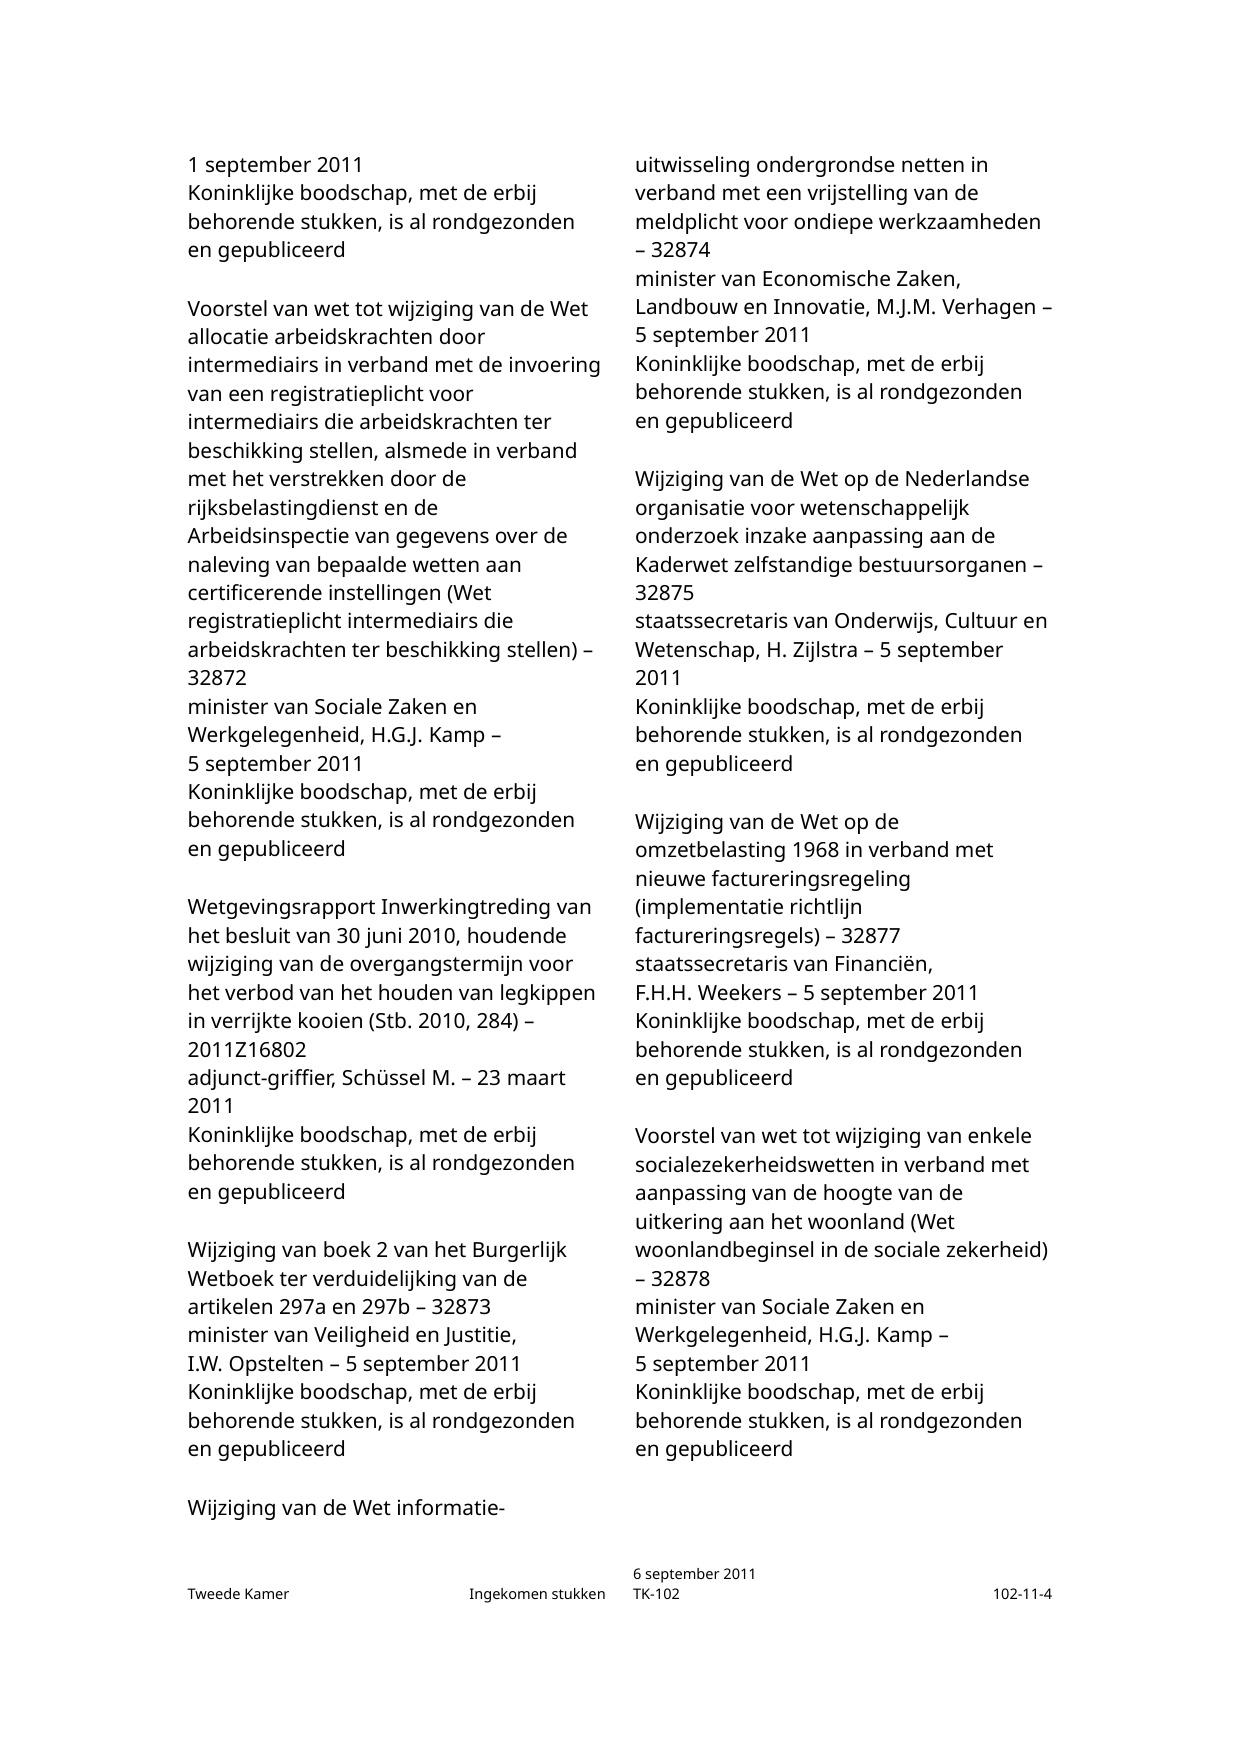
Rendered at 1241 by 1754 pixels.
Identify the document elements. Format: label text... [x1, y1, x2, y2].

text Koninklijke boodschap, met de erbij behorende stukken, is al rondgezonden en gepubliceerd [635, 1377, 1053, 1463]
text uitwisseling ondergrondse netten in verband met een vrijstelling van de meldplicht voor ondiepe werkzaamheden – 32874 [635, 150, 1053, 264]
text Voorstel van wet tot wijziging van de Wet allocatie arbeidskrachten door intermediairs in verband met de invoering van een registratieplicht voor intermediairs die arbeidskrachten ter beschikking stellen, alsmede in verband met het verstrekken door de rijksbelastingdienst en de Arbeidsinspectie van gegevens over de naleving van bepaalde wetten aan certificerende instellingen (Wet registratieplicht intermediairs die arbeidskrachten ter beschikking stellen) – 32872 [187, 294, 605, 692]
text Wijziging van boek 2 van het Burgerlijk Wetboek ter verduidelijking van de artikelen 297a en 297b – 32873 [187, 1235, 605, 1321]
text Koninklijke boodschap, met de erbij behorende stukken, is al rondgezonden en gepubliceerd [187, 178, 605, 264]
text staatssecretaris van Onderwijs, Cultuur en Wetenschap, H. Zijlstra – 5 september 2011 [635, 607, 1053, 692]
text Wijziging van de Wet op de omzetbelasting 1968 in verband met nieuwe factureringsregeling (implementatie richtlijn factureringsregels) – 32877 [635, 807, 1053, 949]
text Koninklijke boodschap, met de erbij behorende stukken, is al rondgezonden en gepubliceerd [187, 1120, 605, 1205]
text adjunct-griffier, Schüssel M. – 23 maart 2011 [187, 1063, 605, 1120]
text Koninklijke boodschap, met de erbij behorende stukken, is al rondgezonden en gepubliceerd [635, 349, 1053, 434]
text minister van Economische Zaken, Landbouw en Innovatie, M.J.M. Verhagen – 5 september 2011 [635, 264, 1053, 349]
text staatssecretaris van Financiën, F.H.H. Weekers – 5 september 2011 [635, 949, 1053, 1006]
text Wijziging van de Wet op de Nederlandse organisatie voor wetenschappelijk onderzoek inzake aanpassing aan de Kaderwet zelfstandige bestuursorganen – 32875 [635, 464, 1053, 607]
text minister van Sociale Zaken en Werkgelegenheid, H.G.J. Kamp – 5 september 2011 [635, 1292, 1053, 1377]
text Voorstel van wet tot wijziging van enkele socialezekerheidswetten in verband met aanpassing van de hoogte van de uitkering aan het woonland (Wet woonlandbeginsel in de sociale zekerheid) – 32878 [635, 1122, 1053, 1292]
text Koninklijke boodschap, met de erbij behorende stukken, is al rondgezonden en gepubliceerd [187, 777, 605, 862]
text minister van Veiligheid en Justitie, I.W. Opstelten – 5 september 2011 [187, 1321, 605, 1377]
text Wijziging van de Wet informatie- [187, 1493, 605, 1521]
text Koninklijke boodschap, met de erbij behorende stukken, is al rondgezonden en gepubliceerd [635, 1006, 1053, 1092]
text Koninklijke boodschap, met de erbij behorende stukken, is al rondgezonden en gepubliceerd [187, 1377, 605, 1463]
text Koninklijke boodschap, met de erbij behorende stukken, is al rondgezonden en gepubliceerd [635, 692, 1053, 777]
text Wetgevingsrapport Inwerkingtreding van het besluit van 30 juni 2010, houdende wijziging van de overgangstermijn voor het verbod van het houden van legkippen in verrijkte kooien (Stb. 2010, 284) – 2011Z16802 [187, 892, 605, 1063]
text minister van Sociale Zaken en Werkgelegenheid, H.G.J. Kamp – 5 september 2011 [187, 692, 605, 777]
text 1 september 2011 [187, 150, 605, 178]
